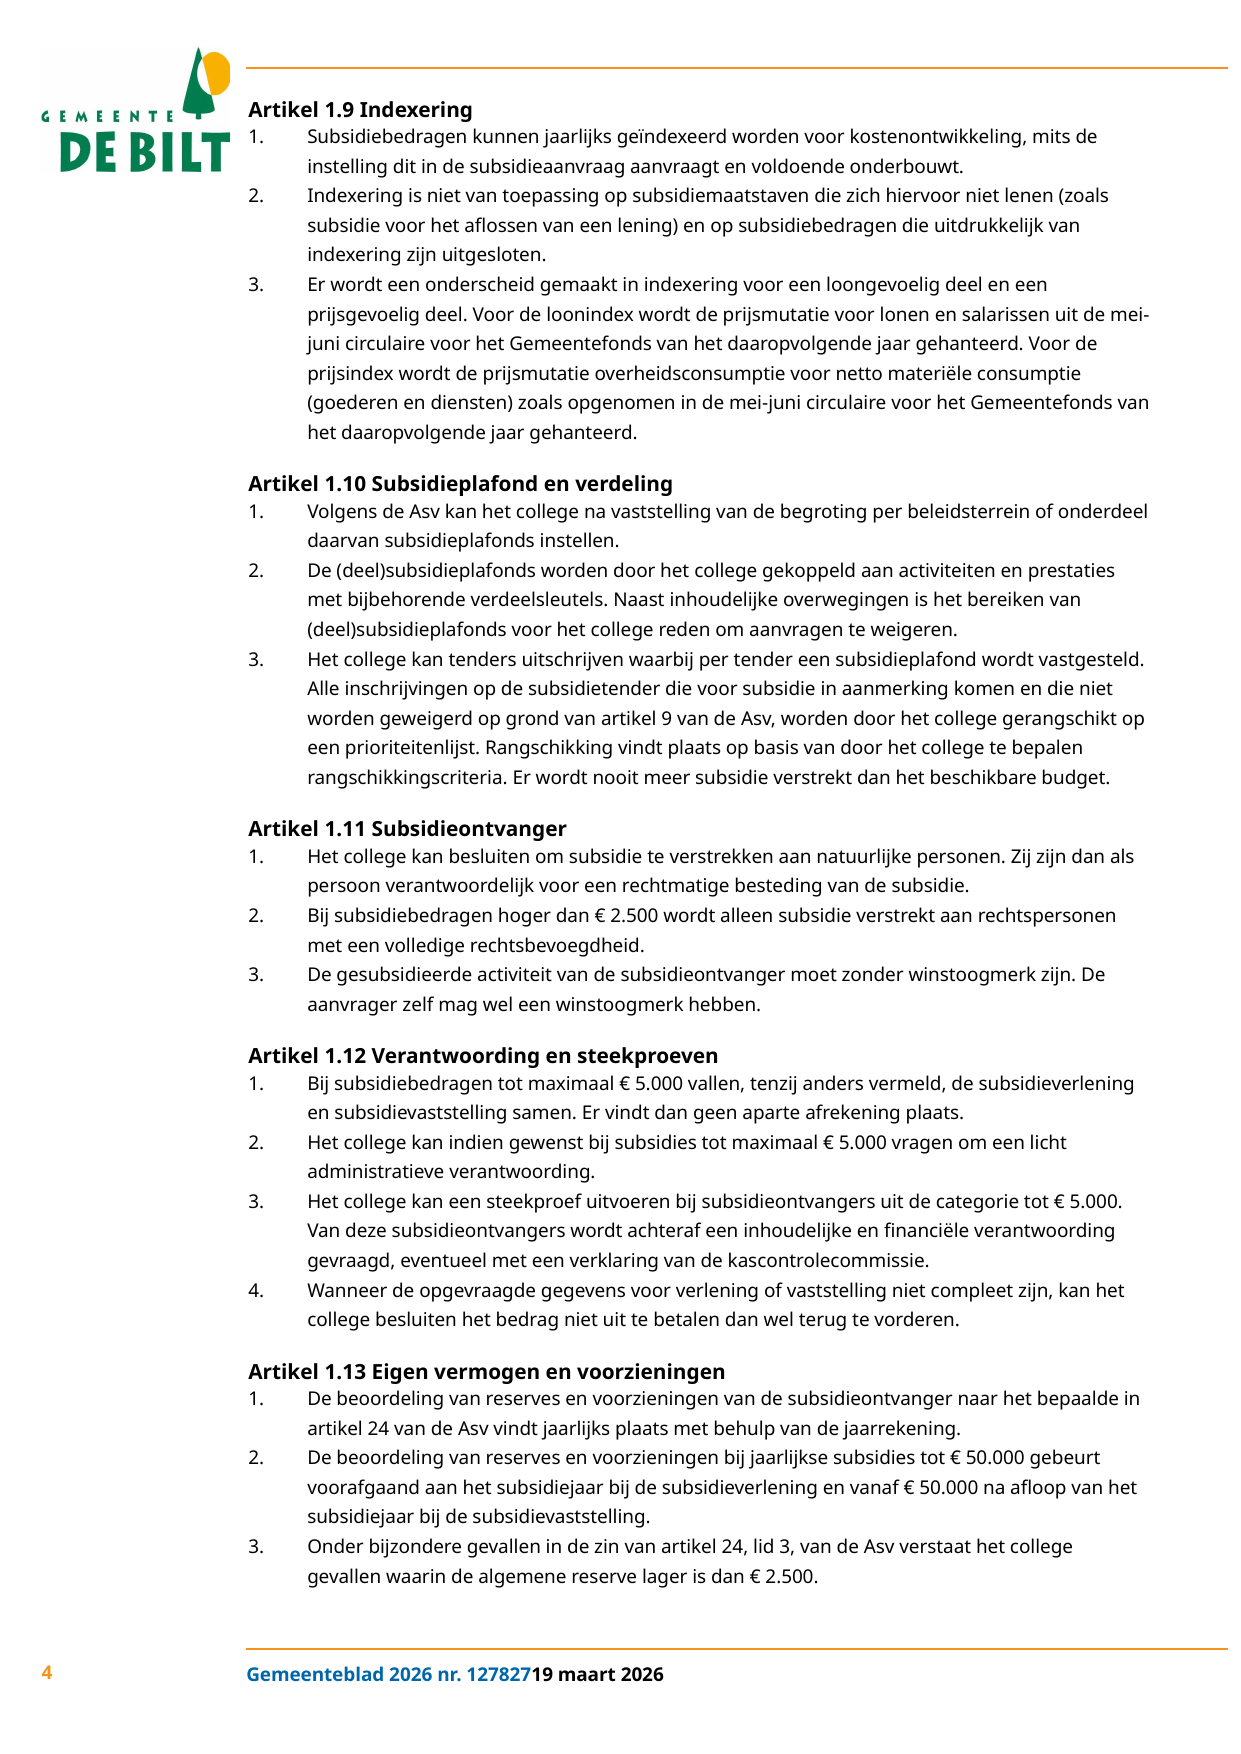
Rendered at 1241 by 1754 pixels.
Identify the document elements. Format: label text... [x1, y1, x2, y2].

text Artikel 1.11 Subsidieontvanger [248, 814, 1152, 843]
list De beoordeling van reserves en voorzieningen van de subsidieontvanger naar het bepaalde in artikel 24 van de Asv vindt jaarlijks plaats met behulp van de jaarrekening. [248, 1385, 1152, 1441]
list De beoordeling van reserves en voorzieningen bij jaarlijkse subsidies tot € 50.000 gebeurt voorafgaand aan het subsidiejaar bij de subsidieverlening en vanaf € 50.000 na afloop van het subsidiejaar bij de subsidievaststelling. [248, 1444, 1152, 1529]
list Het college kan tenders uitschrijven waarbij per tender een subsidieplafond wordt vastgesteld. Alle inschrijvingen op de subsidietender die voor subsidie in aanmerking komen en die niet worden geweigerd op grond van artikel 9 van de Asv, worden door het college gerangschikt op een prioriteitenlijst. Rangschikking vindt plaats op basis van door het college te bepalen rangschikkingscriteria. Er wordt nooit meer subsidie verstrekt dan het beschikbare budget. [248, 646, 1152, 790]
text Artikel 1.9 Indexering [248, 95, 1152, 123]
list Wanneer de opgevraagde gegevens voor verlening of vaststelling niet compleet zijn, kan het college besluiten het bedrag niet uit te betalen dan wel terug te vorderen. [248, 1277, 1152, 1332]
list Indexering is niet van toepassing op subsidiemaatstaven die zich hiervoor niet lenen (zoals subsidie voor het aflossen van een lening) en op subsidiebedragen die uitdrukkelijk van indexering zijn uitgesloten. [248, 182, 1152, 267]
list De gesubsidieerde activiteit van de subsidieontvanger moet zonder winstoogmerk zijn. De aanvrager zelf mag wel een winstoogmerk hebben. [248, 961, 1152, 1017]
list Subsidiebedragen kunnen jaarlijks geïndexeerd worden voor kostenontwikkeling, mits de instelling dit in de subsidieaanvraag aanvraagt en voldoende onderbouwt. [248, 123, 1152, 178]
list Het college kan een steekproef uitvoeren bij subsidieontvangers uit de categorie tot € 5.000. Van deze subsidieontvangers wordt achteraf een inhoudelijke en financiële verantwoording gevraagd, eventueel met een verklaring van de kascontrolecommissie. [248, 1188, 1152, 1273]
list Het college kan indien gewenst bij subsidies tot maximaal € 5.000 vragen om een licht administratieve verantwoording. [248, 1129, 1152, 1184]
list Bij subsidiebedragen tot maximaal € 5.000 vallen, tenzij anders vermeld, de subsidieverlening en subsidievaststelling samen. Er vindt dan geen aparte afrekening plaats. [248, 1070, 1152, 1125]
text Artikel 1.13 Eigen vermogen en voorzieningen [248, 1357, 1152, 1385]
list De (deel)subsidieplafonds worden door het college gekoppeld aan activiteiten en prestaties met bijbehorende verdeelsleutels. Naast inhoudelijke overwegingen is het bereiken van (deel)subsidieplafonds voor het college reden om aanvragen te weigeren. [248, 557, 1152, 642]
text Artikel 1.12 Verantwoording en steekproeven [248, 1041, 1152, 1070]
list Het college kan besluiten om subsidie te verstrekken aan natuurlijke personen. Zij zijn dan als persoon verantwoordelijk voor een rechtmatige besteding van de subsidie. [248, 843, 1152, 898]
list Volgens de Asv kan het college na vaststelling van de begroting per beleidsterrein of onderdeel daarvan subsidieplafonds instellen. [248, 498, 1152, 553]
text Artikel 1.10 Subsidieplafond en verdeling [248, 469, 1152, 498]
list Er wordt een onderscheid gemaakt in indexering voor een loongevoelig deel en een prijsgevoelig deel. Voor de loonindex wordt de prijsmutatie voor lonen en salarissen uit de mei-juni circulaire voor het Gemeentefonds van het daaropvolgende jaar gehanteerd. Voor de prijsindex wordt de prijsmutatie overheidsconsumptie voor netto materiële consumptie (goederen en diensten) zoals opgenomen in de mei-juni circulaire voor het Gemeentefonds van het daaropvolgende jaar gehanteerd. [248, 271, 1152, 445]
list Bij subsidiebedragen hoger dan € 2.500 wordt alleen subsidie verstrekt aan rechtspersonen met een volledige rechtsbevoegdheid. [248, 902, 1152, 957]
list Onder bijzondere gevallen in de zin van artikel 24, lid 3, van de Asv verstaat het college gevallen waarin de algemene reserve lager is dan € 2.500. [248, 1533, 1152, 1588]
picture [41, 47, 231, 172]
